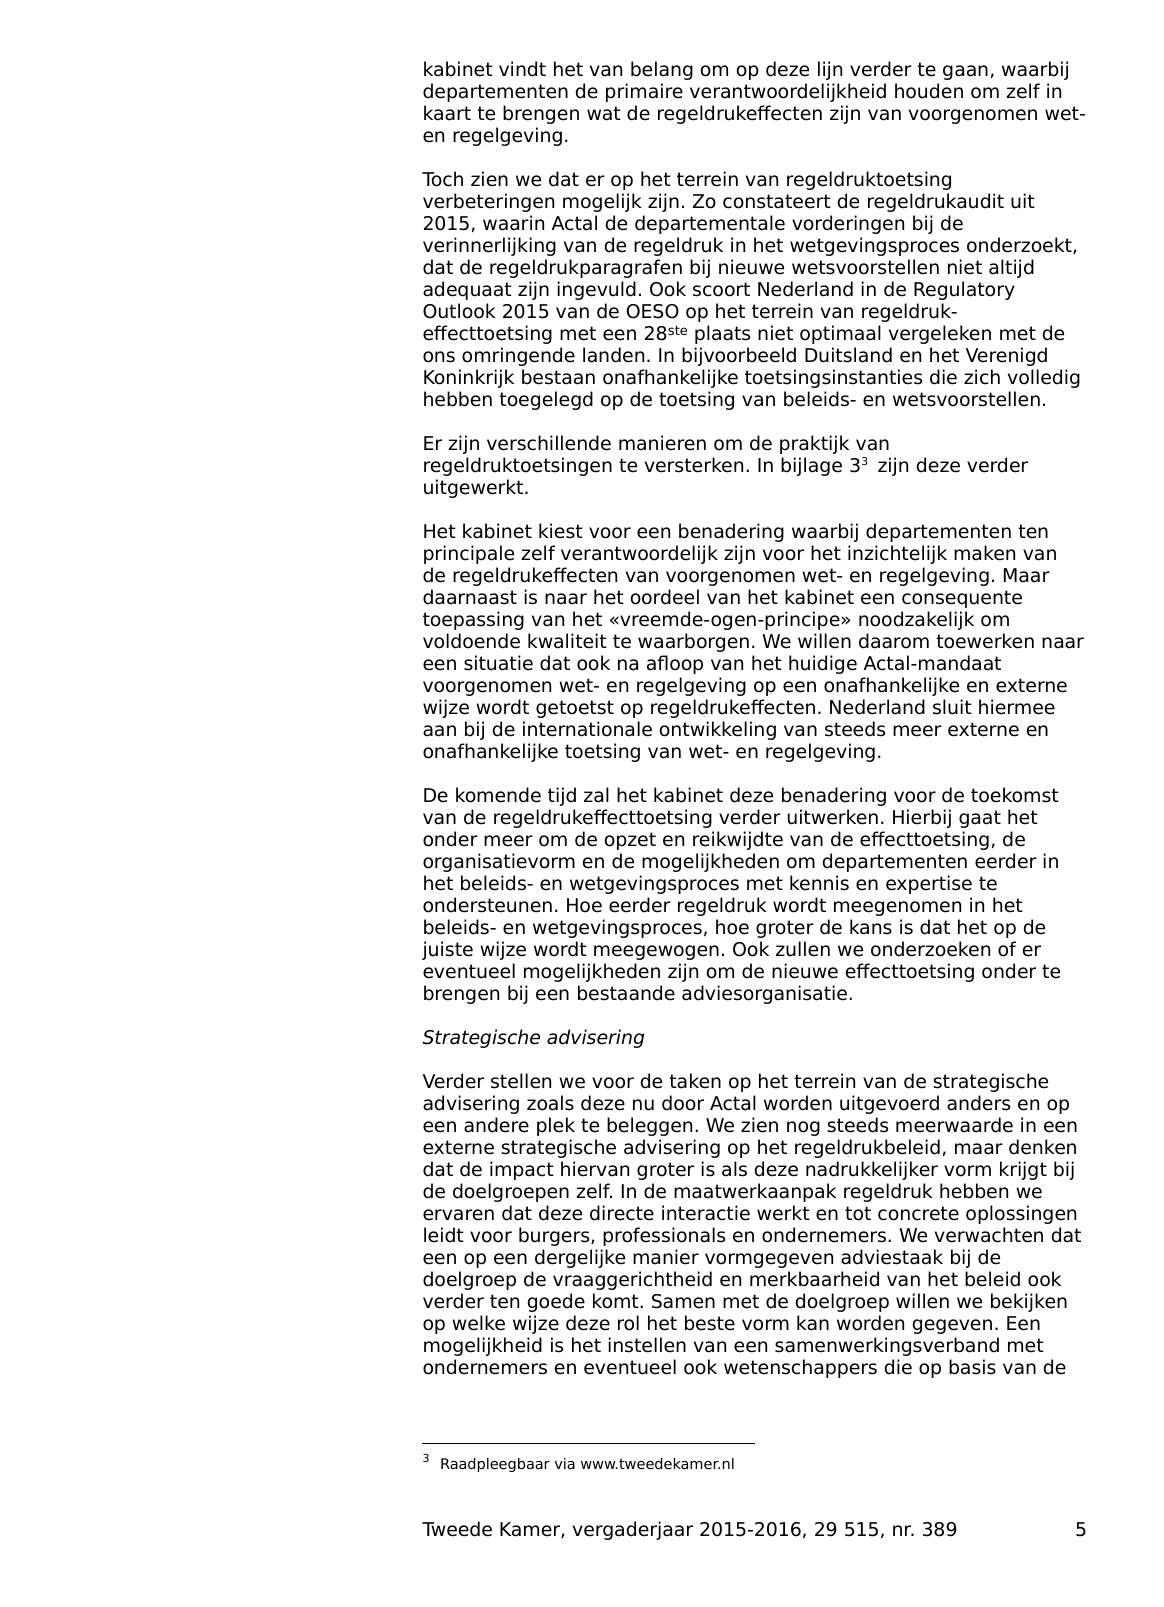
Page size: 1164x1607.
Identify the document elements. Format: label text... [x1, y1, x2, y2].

text Toch zien we dat er op het terrein van regeldruktoetsing verbeteringen mogelijk zijn. Zo constateert de regeldrukaudit uit 2015, waarin Actal de departementale vorderingen bij de verinnerlijking van de regeldruk in het wetgevingsproces onderzoekt, dat de regeldrukparagrafen bij nieuwe wetsvoorstellen niet altijd adequaat zijn ingevuld. Ook scoort Nederland in de Regulatory Outlook 2015 van de OESO op het terrein van regeldruk-effecttoetsing met een 28ste plaats niet optimaal vergeleken met de ons omringende landen. In bijvoorbeeld Duitsland en het Verenigd Koninkrijk bestaan onafhankelijke toetsingsinstanties die zich volledig hebben toegelegd op de toetsing van beleids- en wetsvoorstellen. [422, 169, 1087, 411]
text De komende tijd zal het kabinet deze benadering voor de toekomst van de regeldrukeffecttoetsing verder uitwerken. Hierbij gaat het onder meer om de opzet en reikwijdte van de effecttoetsing, de organisatievorm en de mogelijkheden om departementen eerder in het beleids- en wetgevingsproces met kennis en expertise te ondersteunen. Hoe eerder regeldruk wordt meegenomen in het beleids- en wetgevingsproces, hoe groter de kans is dat het op de juiste wijze wordt meegewogen. Ook zullen we onderzoeken of er eventueel mogelijkheden zijn om de nieuwe effecttoetsing onder te brengen bij een bestaande adviesorganisatie. [422, 785, 1087, 1005]
text Het kabinet kiest voor een benadering waarbij departementen ten principale zelf verantwoordelijk zijn voor het inzichtelijk maken van de regeldrukeffecten van voorgenomen wet- en regelgeving. Maar daarnaast is naar het oordeel van het kabinet een consequente toepassing van het «vreemde-ogen-principe» noodzakelijk om voldoende kwaliteit te waarborgen. We willen daarom toewerken naar een situatie dat ook na afloop van het huidige Actal-mandaat voorgenomen wet- en regelgeving op een onafhankelijke en externe wijze wordt getoetst op regeldrukeffecten. Nederland sluit hiermee aan bij de internationale ontwikkeling van steeds meer externe en onafhankelijke toetsing van wet- en regelgeving. [422, 521, 1087, 763]
subtitle Strategische advisering [422, 1027, 1087, 1049]
text Verder stellen we voor de taken op het terrein van de strategische advisering zoals deze nu door Actal worden uitgevoerd anders en op een andere plek te beleggen. We zien nog steeds meerwaarde in een externe strategische advisering op het regeldrukbeleid, maar denken dat de impact hiervan groter is als deze nadrukkelijker vorm krijgt bij de doelgroepen zelf. In de maatwerkaanpak regeldruk hebben we ervaren dat deze directe interactie werkt en tot concrete oplossingen leidt voor burgers, professionals en ondernemers. We verwachten dat een op een dergelijke manier vormgegeven adviestaak bij de doelgroep de vraaggerichtheid en merkbaarheid van het beleid ook verder ten goede komt. Samen met de doelgroep willen we bekijken op welke wijze deze rol het beste vorm kan worden gegeven. Een mogelijkheid is het instellen van een samenwerkingsverband met ondernemers en eventueel ook wetenschappers die op basis van de [422, 1071, 1087, 1379]
text kabinet vindt het van belang om op deze lijn verder te gaan, waarbij departementen de primaire verantwoordelijkheid houden om zelf in kaart te brengen wat de regeldrukeffecten zijn van voorgenomen wet- en regelgeving. [422, 59, 1087, 147]
text Er zijn verschillende manieren om de praktijk van regeldruktoetsingen te versterken. In bijlage 3 zijn deze verder uitgewerkt. [422, 433, 1087, 499]
text Raadpleegbaar via www.tweedekamer.nl [422, 1452, 1087, 1474]
